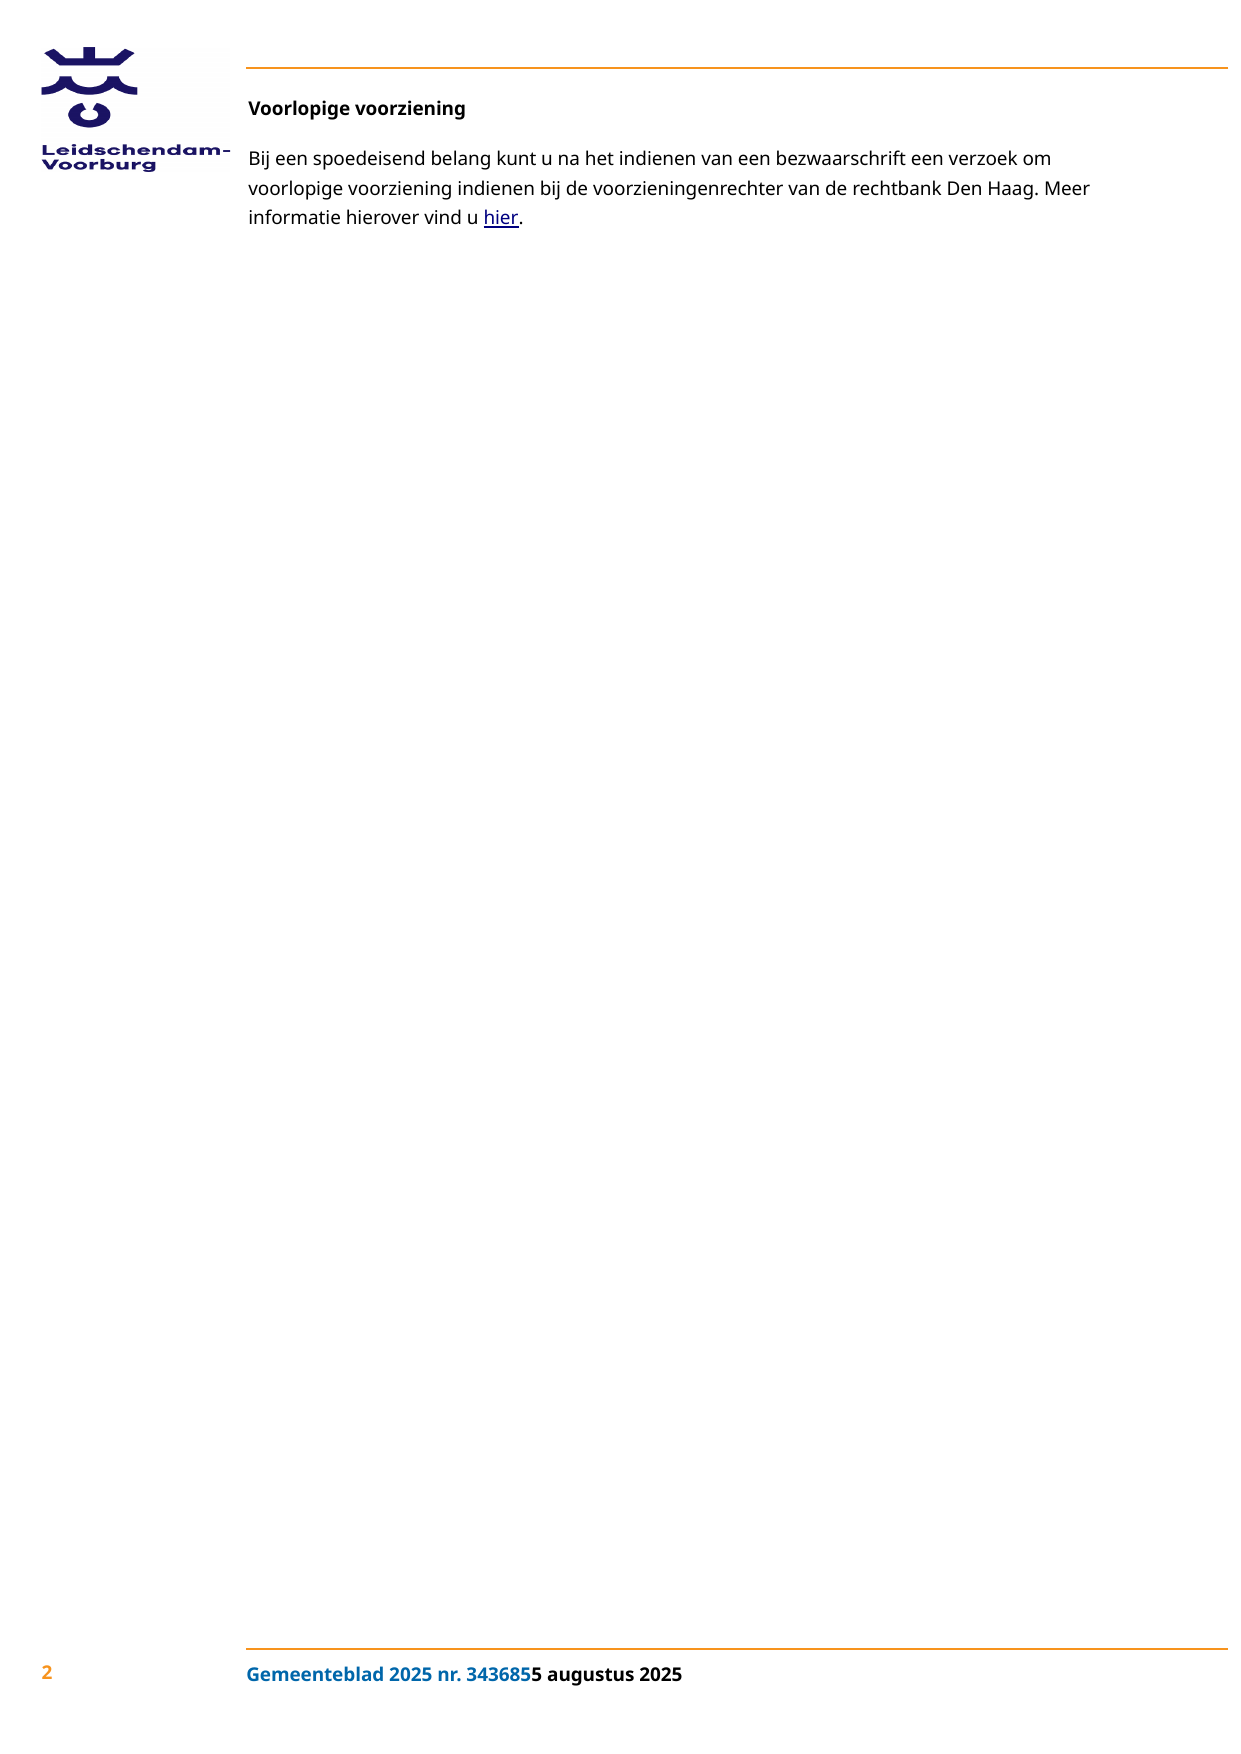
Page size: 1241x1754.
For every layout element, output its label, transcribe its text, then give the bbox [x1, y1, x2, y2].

text Voorlopige voorziening [248, 95, 1152, 121]
picture [41, 47, 231, 172]
text Bij een spoedeisend belang kunt u na het indienen van een bezwaarschrift een verzoek om voorlopige voorziening indienen bij de voorzieningenrechter van de rechtbank Den Haag. Meer informatie hierover vind u hier. [248, 145, 1152, 230]
